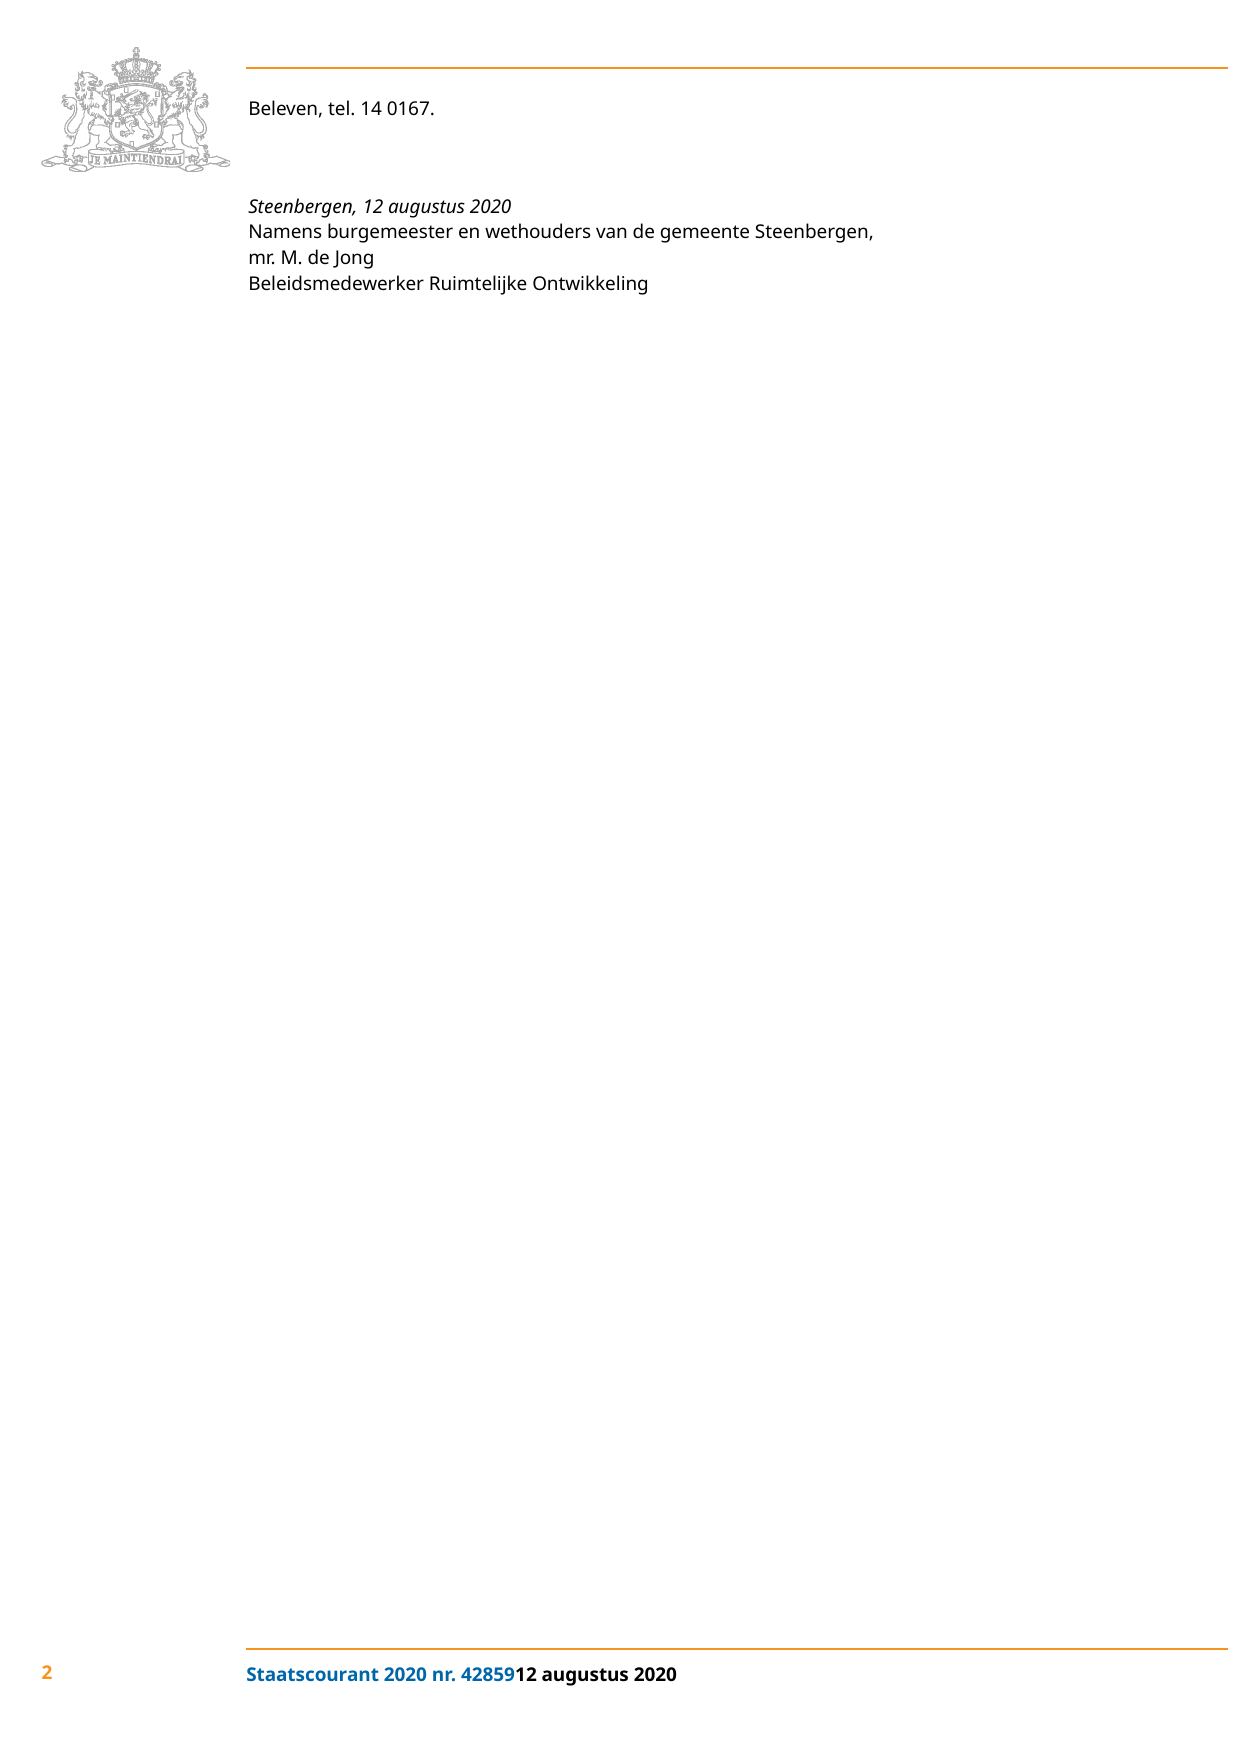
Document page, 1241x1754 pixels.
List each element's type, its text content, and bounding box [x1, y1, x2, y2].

picture [41, 47, 231, 172]
text mr. M. de Jong [248, 244, 1152, 270]
text Namens burgemeester en wethouders van de gemeente Steenbergen, [248, 219, 1152, 244]
text Beleidsmedewerker Ruimtelijke Ontwikkeling [248, 270, 1152, 296]
text Beleven, tel. 14 0167. [248, 95, 1152, 121]
text Steenbergen, 12 augustus 2020 [248, 193, 1152, 219]
